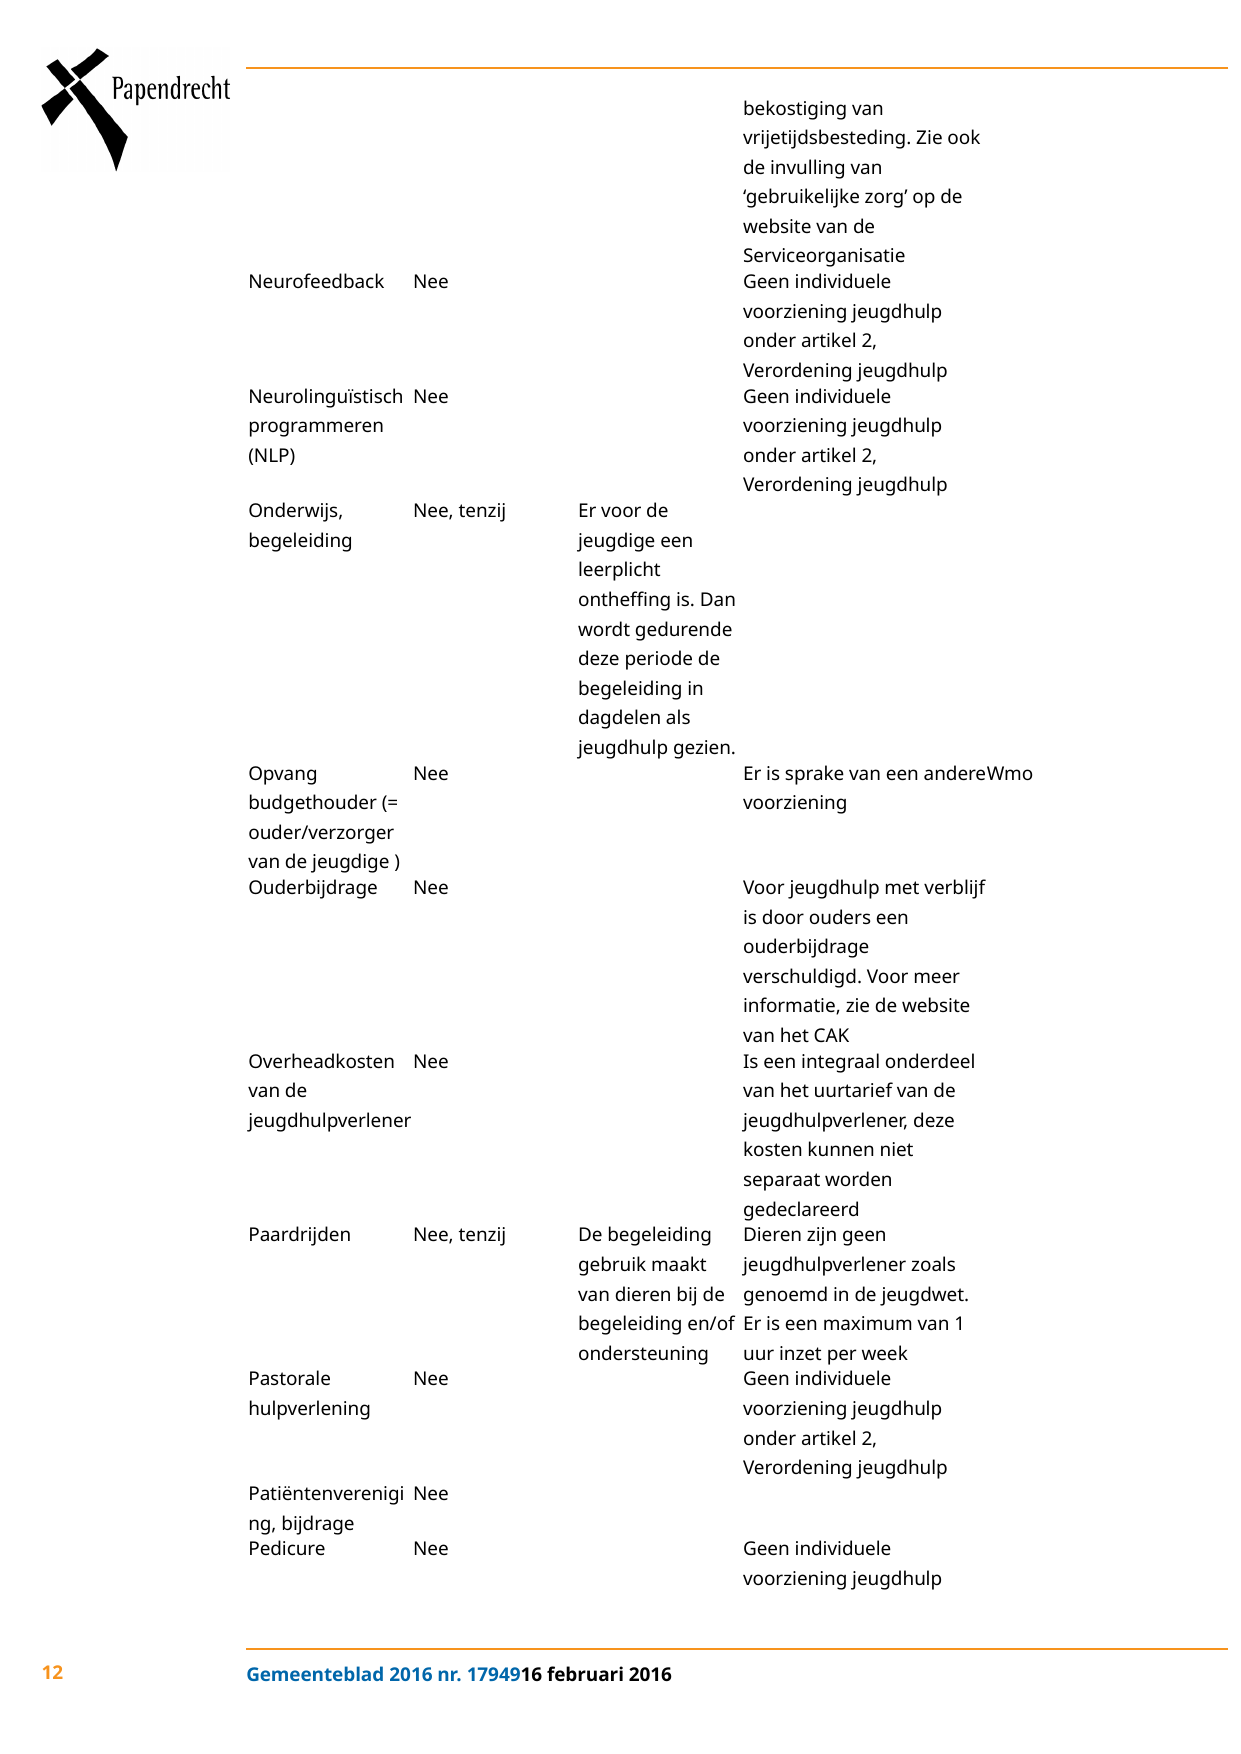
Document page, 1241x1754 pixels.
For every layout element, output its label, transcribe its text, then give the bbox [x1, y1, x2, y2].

table_cell Nee [413, 760, 578, 874]
table_cell [248, 95, 413, 268]
picture [41, 47, 231, 172]
table_cell Wmo [987, 760, 1152, 874]
table_cell [987, 383, 1152, 497]
table_cell Geen individuele voorziening jeugdhulp [743, 1535, 987, 1591]
table_cell Nee [413, 1366, 578, 1480]
table_cell Is een integraal onderdeel van het uurtarief van de jeugdhulpverlener, deze kosten kunnen niet separaat worden gedeclareerd [743, 1048, 987, 1222]
table_cell Dieren zijn geen jeugdhulpverlener zoals genoemd in de jeugdwet. Er is een maximum van 1 uur inzet per week [743, 1222, 987, 1366]
table_cell Er is sprake van een andere voorziening [743, 760, 987, 874]
table_cell Pedicure [248, 1535, 413, 1591]
table_cell Geen individuele voorziening jeugdhulp onder artikel 2, Verordening jeugdhulp [743, 383, 987, 497]
table_cell [578, 874, 743, 1048]
table_cell Pastorale hulpverlening [248, 1366, 413, 1480]
table_cell Opvang budgethouder (= ouder/verzorger van de jeugdige ) [248, 760, 413, 874]
table_cell Overheadkosten van de jeugdhulpverlener [248, 1048, 413, 1222]
table_cell Patiëntenvereniging, bijdrage [248, 1480, 413, 1535]
table_cell [743, 498, 987, 760]
table_cell [987, 1222, 1152, 1366]
table_cell [578, 1366, 743, 1480]
table_cell [578, 383, 743, 497]
table_cell [578, 1480, 743, 1535]
table_cell [987, 498, 1152, 760]
table_cell [413, 95, 578, 268]
table_cell Neurofeedback [248, 269, 413, 383]
table_cell Nee [413, 1480, 578, 1535]
table_cell Geen individuele voorziening jeugdhulp onder artikel 2, Verordening jeugdhulp [743, 1366, 987, 1480]
table_cell [578, 1535, 743, 1591]
table_cell [578, 760, 743, 874]
table_cell [987, 1480, 1152, 1535]
table_cell Paardrijden [248, 1222, 413, 1366]
table_cell De begeleiding gebruik maakt van dieren bij de begeleiding en/of ondersteuning [578, 1222, 743, 1366]
table_cell Nee [413, 874, 578, 1048]
table_cell Voor jeugdhulp met verblijf is door ouders een ouderbijdrage verschuldigd. Voor meer informatie, zie de website van het CAK [743, 874, 987, 1048]
table_cell Nee [413, 383, 578, 497]
table_cell [578, 1048, 743, 1222]
table_cell Nee [413, 269, 578, 383]
table_cell [987, 874, 1152, 1048]
table_cell [987, 269, 1152, 383]
table_cell [578, 269, 743, 383]
table_cell Er voor de jeugdige een leerplicht ontheffing is. Dan wordt gedurende deze periode de begeleiding in dagdelen als jeugdhulp gezien. [578, 498, 743, 760]
table_cell Geen individuele voorziening jeugdhulp onder artikel 2, Verordening jeugdhulp [743, 269, 987, 383]
table_cell [743, 1480, 987, 1535]
table_cell Nee [413, 1535, 578, 1591]
table_cell [987, 1535, 1152, 1591]
table_cell Ouderbijdrage [248, 874, 413, 1048]
table_cell Neurolinguïstisch programmeren (NLP) [248, 383, 413, 497]
table_cell [578, 95, 743, 268]
table_cell Nee [413, 1048, 578, 1222]
table_cell Onderwijs, begeleiding [248, 498, 413, 760]
table_cell Nee, tenzij [413, 1222, 578, 1366]
table_cell Nee, tenzij [413, 498, 578, 760]
table_cell [987, 1366, 1152, 1480]
table_cell [987, 1048, 1152, 1222]
table_cell [987, 95, 1152, 268]
table_cell bekostiging van vrijetijdsbesteding. Zie ook de invulling van ‘gebruikelijke zorg’ op de website van de Serviceorganisatie [743, 95, 987, 268]
